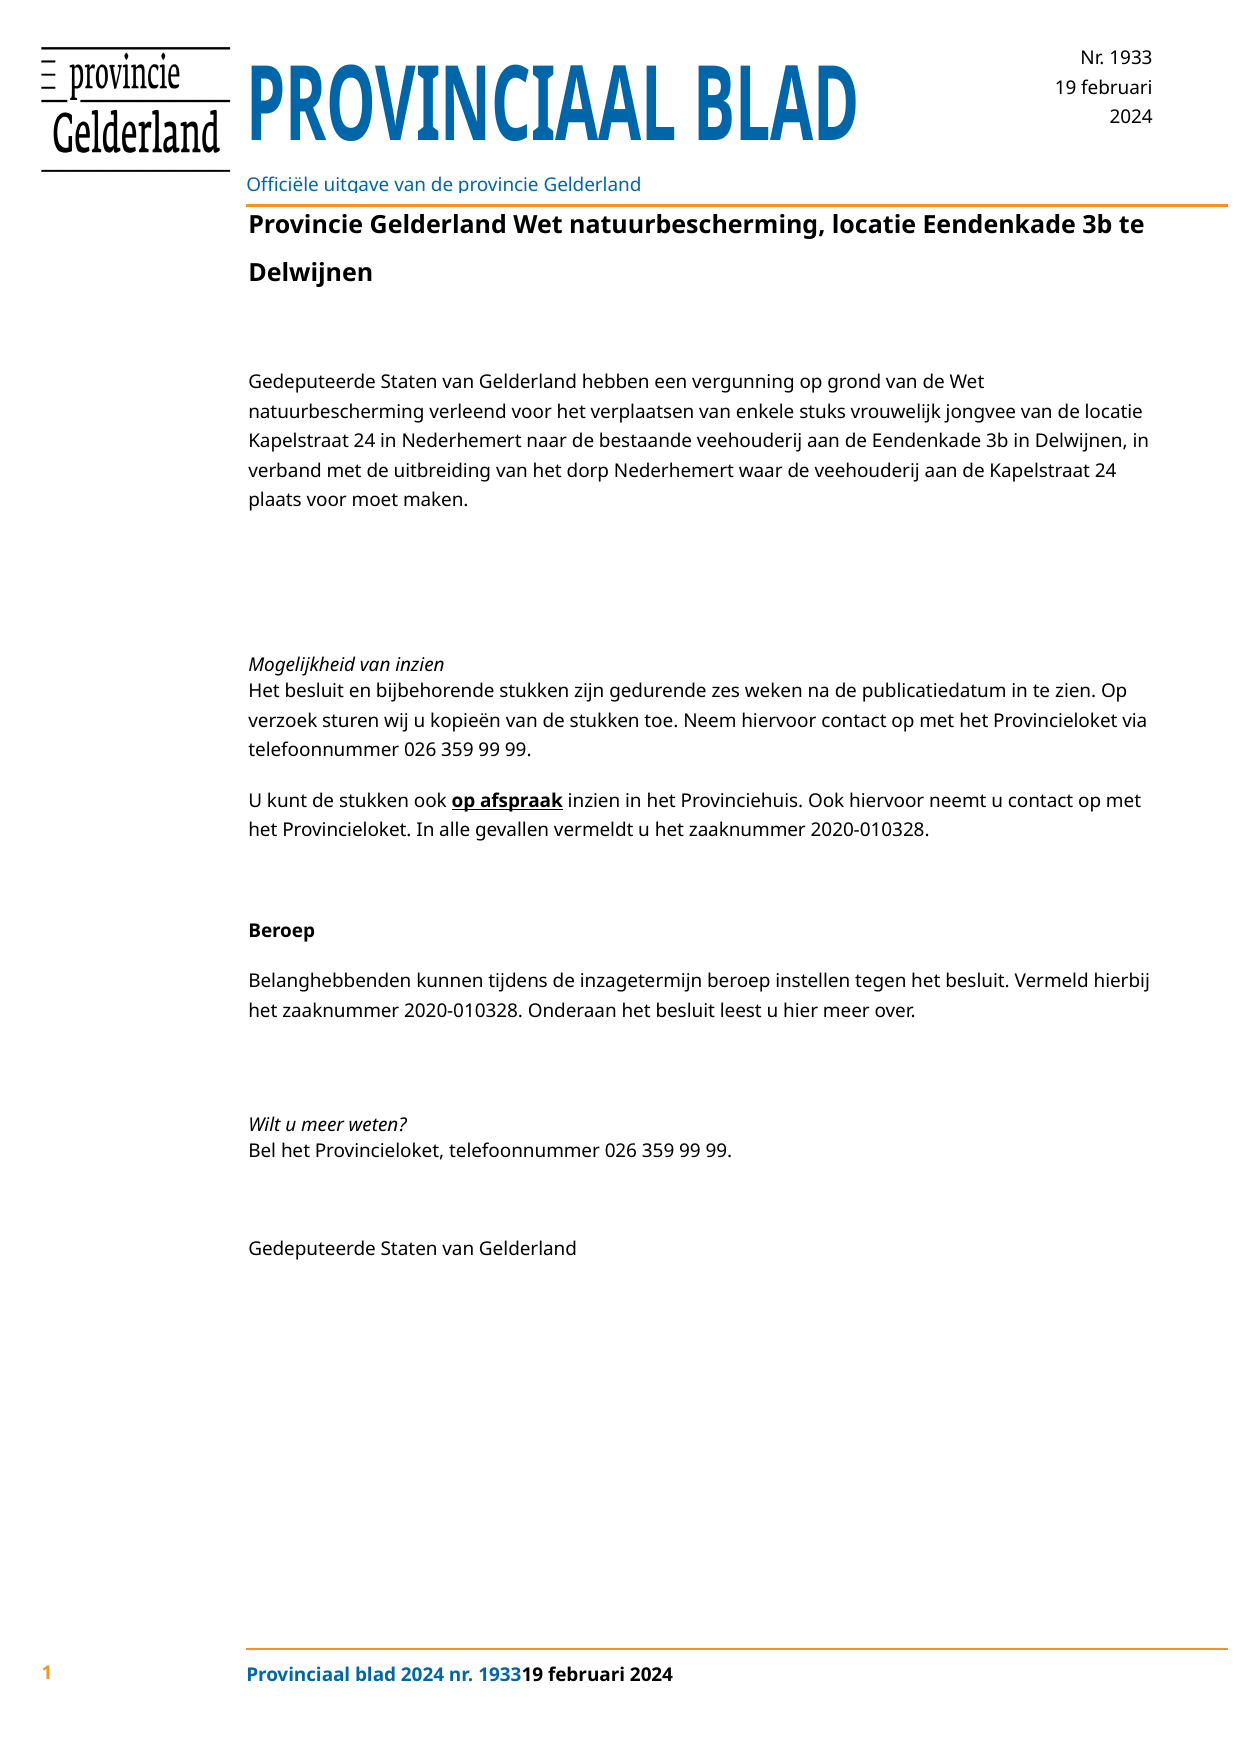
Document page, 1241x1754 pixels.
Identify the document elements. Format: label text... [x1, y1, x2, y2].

text Beroep [248, 917, 1152, 943]
text Gedeputeerde Staten van Gelderland hebben een vergunning op grond van de Wet natuurbescherming verleend voor het verplaatsen van enkele stuks vrouwelijk jongvee van de locatie Kapelstraat 24 in Nederhemert naar de bestaande veehouderij aan de Eendenkade 3b in Delwijnen, in verband met de uitbreiding van het dorp Nederhemert waar de veehouderij aan de Kapelstraat 24 plaats voor moet maken. [248, 368, 1152, 512]
text U kunt de stukken ook op afspraak inzien in het Provinciehuis. Ook hiervoor neemt u contact op met het Provincieloket. In alle gevallen vermeldt u het zaaknummer 2020-010328. [248, 787, 1152, 842]
text Mogelijkheid van inzien [248, 651, 1152, 677]
picture [41, 47, 231, 172]
text Provincie Gelderland Wet natuurbescherming, locatie Eendenkade 3b te Delwijnen [248, 207, 1152, 288]
text Belanghebbenden kunnen tijdens de inzagetermijn beroep instellen tegen het besluit. Vermeld hierbij het zaaknummer 2020-010328. Onderaan het besluit leest u hier meer over. [248, 968, 1152, 1023]
text Bel het Provincieloket, telefoonnummer 026 359 99 99. [248, 1137, 1152, 1163]
text Gedeputeerde Staten van Gelderland [248, 1236, 1152, 1261]
text Wilt u meer weten? [248, 1112, 1152, 1137]
text Het besluit en bijbehorende stukken zijn gedurende zes weken na de publicatiedatum in te zien. Op verzoek sturen wij u kopieën van de stukken toe. Neem hiervoor contact op met het Provincieloket via telefoonnummer 026 359 99 99. [248, 677, 1152, 762]
